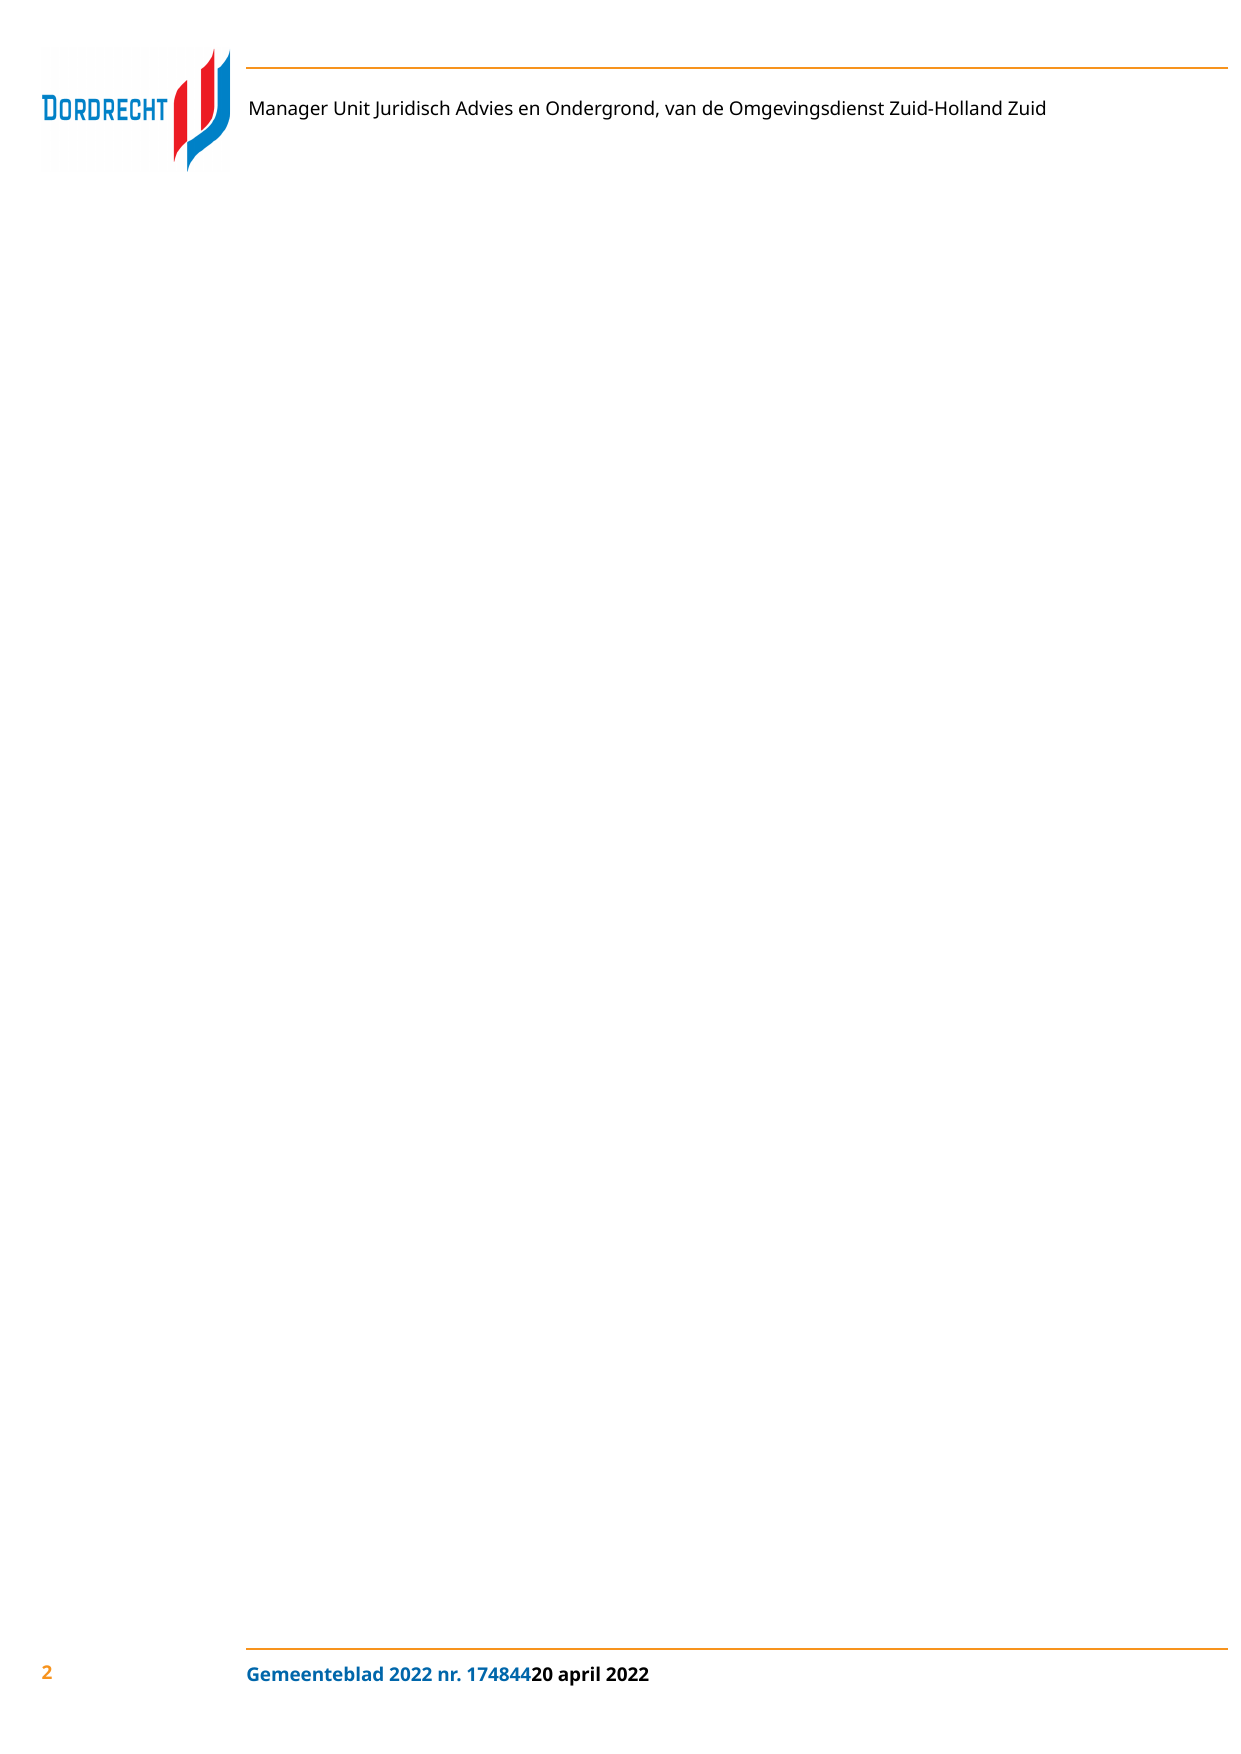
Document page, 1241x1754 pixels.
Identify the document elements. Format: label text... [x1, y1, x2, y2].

text Manager Unit Juridisch Advies en Ondergrond, van de Omgevingsdienst Zuid-Holland Zuid [248, 95, 1152, 121]
picture [41, 47, 231, 172]
